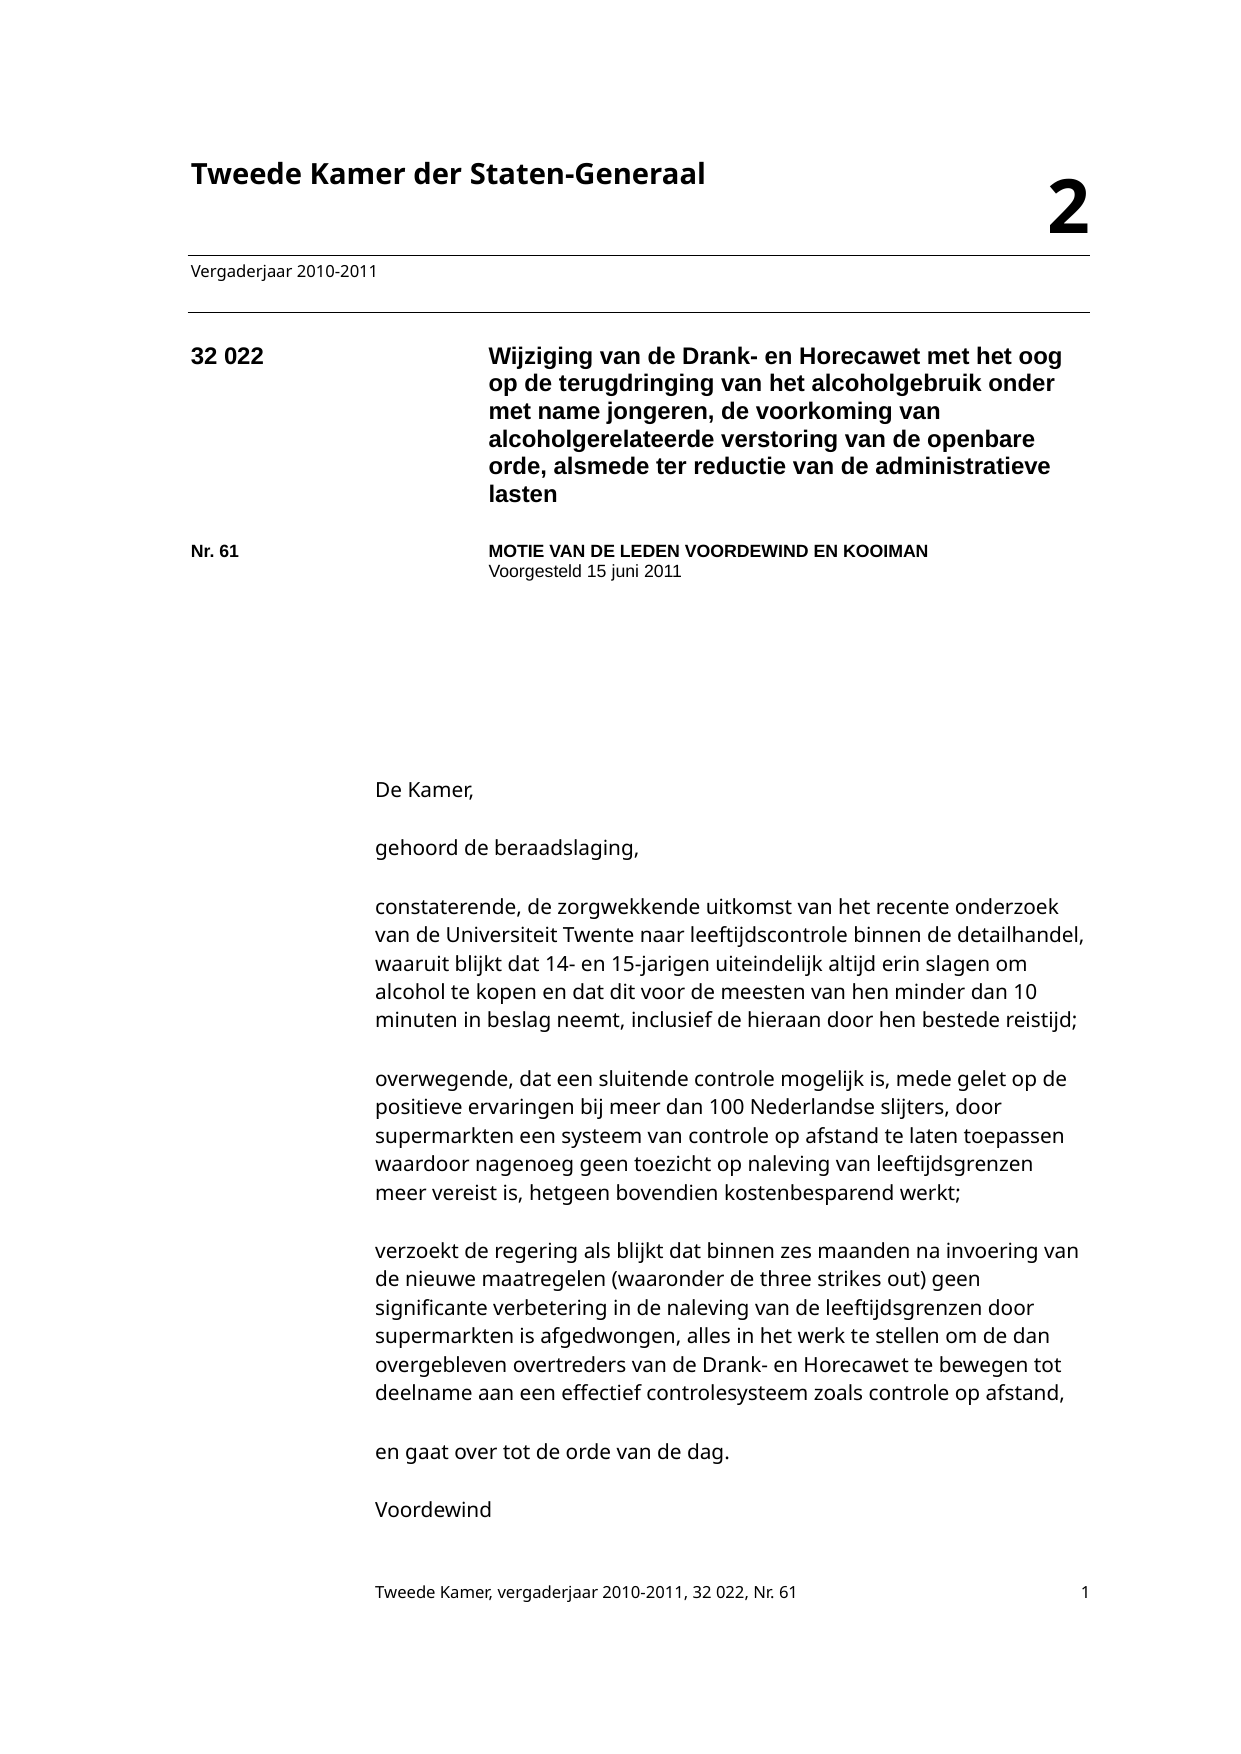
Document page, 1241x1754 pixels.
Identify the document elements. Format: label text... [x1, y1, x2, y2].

table_header 2 [910, 150, 1090, 255]
text verzoekt de regering als blijkt dat binnen zes maanden na invoering van de nieuwe maatregelen (waaronder de three strikes out) geen significante verbetering in de naleving van de leeftijdsgrenzen door supermarkten is afgedwongen, alles in het werk te stellen om de dan overgebleven overtreders van de Drank- en Horecawet te bewegen tot deelname aan een effectief controlesysteem zoals controle op afstand, [375, 1236, 1090, 1407]
table_cell Wijziging van de Drank- en Horecawet met het oog op de terugdringing van het alcoholgebruik onder met name jongeren, de voorkoming van alcoholgerelateerde verstoring van de openbare orde, alsmede ter reductie van de administratieve lasten [485, 339, 1090, 537]
text De Kamer, [375, 775, 1090, 803]
table_header Tweede Kamer der Staten-Generaal [188, 150, 909, 255]
text overwegende, dat een sluitende controle mogelijk is, mede gelet op de positieve ervaringen bij meer dan 100 Nederlandse slijters, door supermarkten een systeem van controle op afstand te laten toepassen waardoor nagenoeg geen toezicht op naleving van leeftijdsgrenzen meer vereist is, hetgeen bovendien kostenbesparend werkt; [375, 1064, 1090, 1206]
table_cell [485, 256, 1090, 312]
table_cell [188, 313, 485, 339]
text gehoord de beraadslaging, [375, 833, 1090, 862]
text constaterende, de zorgwekkende uitkomst van het recente onderzoek van de Universiteit Twente naar leeftijdscontrole binnen de detailhandel, waaruit blijkt dat 14- en 15-jarigen uiteindelijk altijd erin slagen om alcohol te kopen en dat dit voor de meesten van hen minder dan 10 minuten in beslag neemt, inclusief de hieraan door hen bestede reistijd; [375, 892, 1090, 1034]
text Voordewind [375, 1495, 1090, 1524]
text en gaat over tot de orde van de dag. [375, 1437, 1090, 1465]
table_cell Vergaderjaar 2010-2011 [188, 256, 485, 312]
table_cell [485, 313, 1090, 339]
table_cell MOTIE VAN DE LEDEN VOORDEWIND EN KOOIMAN Voorgesteld 15 juni 2011 [485, 538, 1090, 656]
table_cell Nr. 61 [188, 538, 485, 656]
table_cell 32 022 [188, 339, 485, 537]
